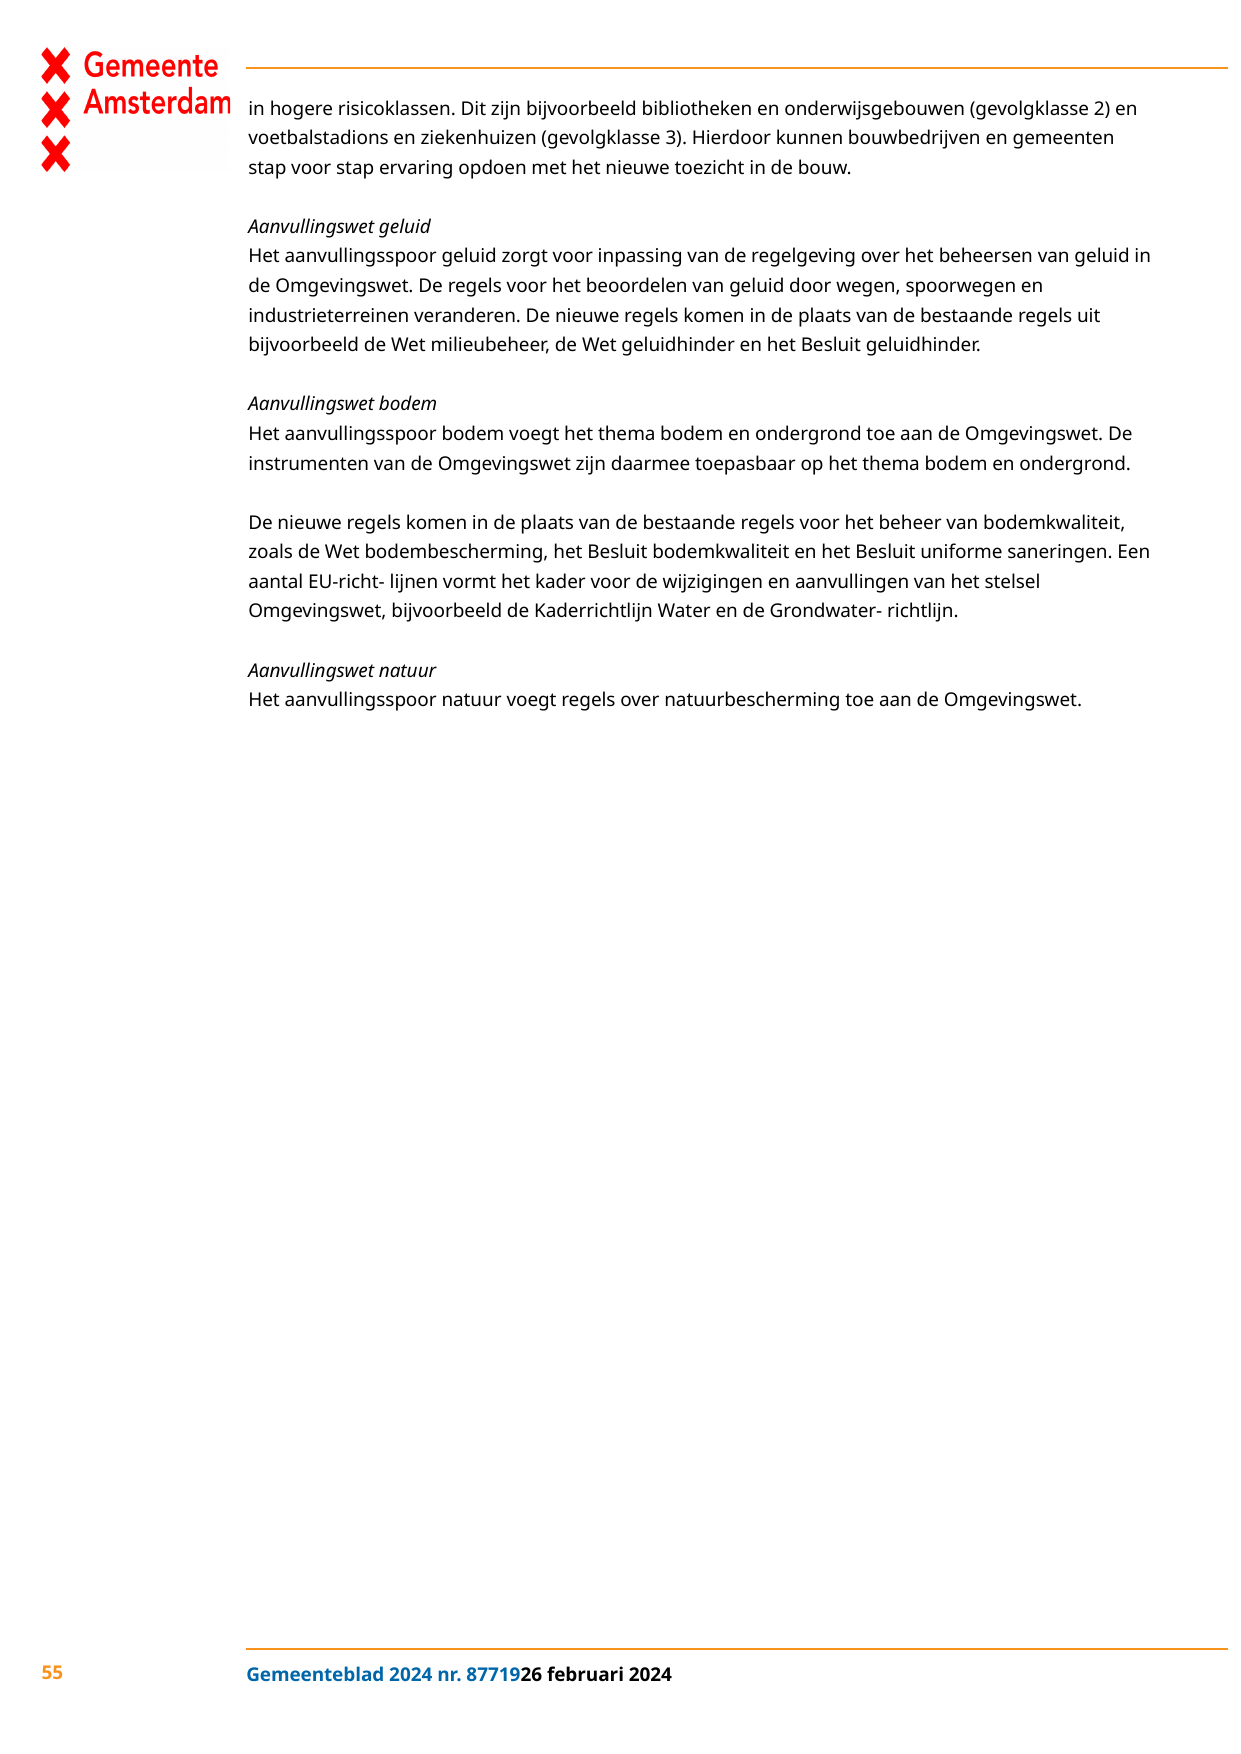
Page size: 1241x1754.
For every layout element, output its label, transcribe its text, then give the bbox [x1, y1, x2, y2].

text Het aanvullingsspoor geluid zorgt voor inpassing van de regelgeving over het beheersen van geluid in de Omgevingswet. De regels voor het beoordelen van geluid door wegen, spoorwegen en industrieterreinen veranderen. De nieuwe regels komen in de plaats van de bestaande regels uit bijvoorbeeld de Wet milieubeheer, de Wet geluidhinder en het Besluit geluidhinder. [248, 243, 1152, 357]
text in hogere risicoklassen. Dit zijn bijvoorbeeld bibliotheken en onderwijsgebouwen (gevolgklasse 2) en voetbalstadions en ziekenhuizen (gevolgklasse 3). Hierdoor kunnen bouwbedrijven en gemeenten stap voor stap ervaring opdoen met het nieuwe toezicht in de bouw. [248, 95, 1152, 180]
text Aanvullingswet geluid [248, 213, 1152, 239]
text Het aanvullingsspoor bodem voegt het thema bodem en ondergrond toe aan de Omgevingswet. De instrumenten van de Omgevingswet zijn daarmee toepasbaar op het thema bodem en ondergrond. [248, 420, 1152, 476]
text Aanvullingswet natuur [248, 657, 1152, 683]
text Aanvullingswet bodem [248, 391, 1152, 416]
text De nieuwe regels komen in de plaats van de bestaande regels voor het beheer van bodemkwaliteit, zoals de Wet bodembescherming, het Besluit bodemkwaliteit en het Besluit uniforme saneringen. Een aantal EU-richt- lijnen vormt het kader voor de wijzigingen en aanvullingen van het stelsel Omgevingswet, bijvoorbeeld de Kaderrichtlijn Water en de Grondwater- richtlijn. [248, 509, 1152, 623]
picture [41, 47, 231, 172]
text Het aanvullingsspoor natuur voegt regels over natuurbescherming toe aan de Omgevingswet. [248, 686, 1152, 712]
